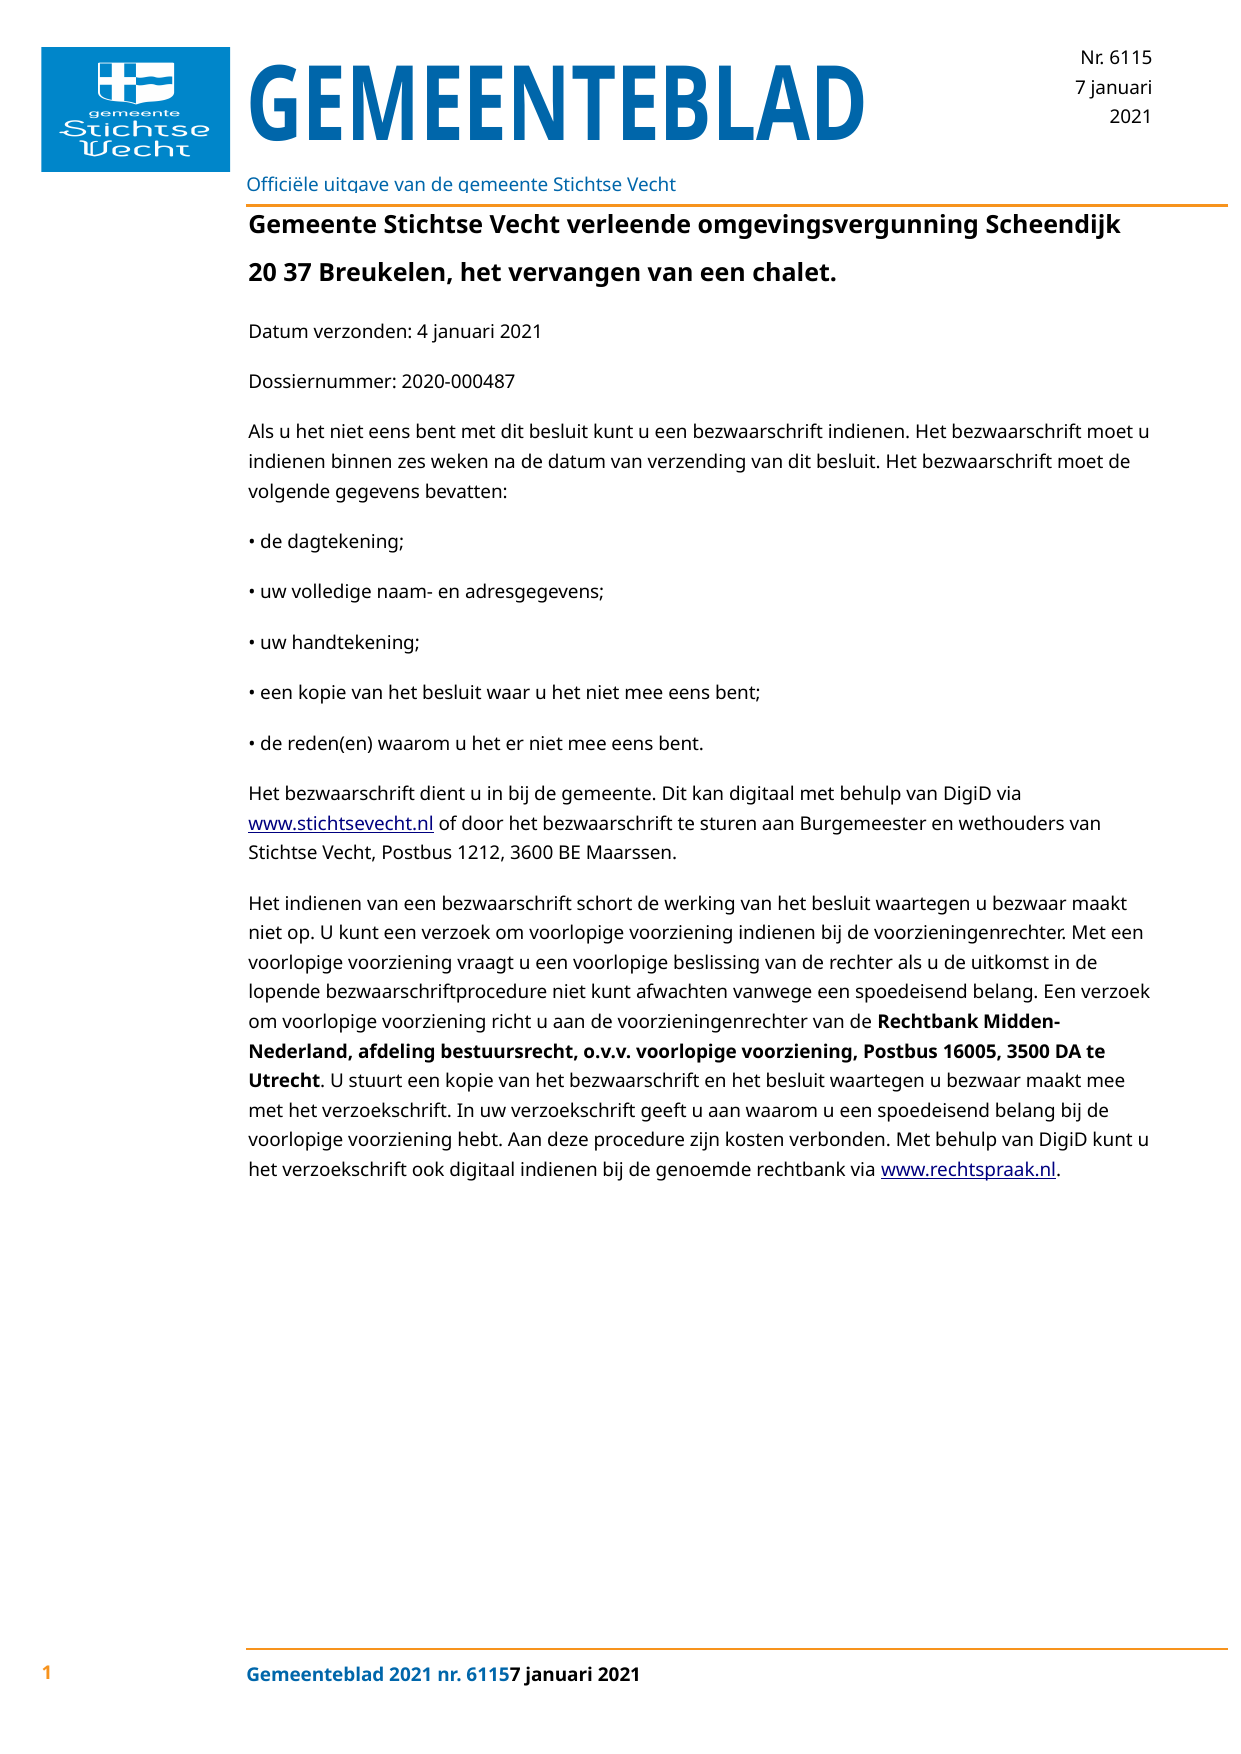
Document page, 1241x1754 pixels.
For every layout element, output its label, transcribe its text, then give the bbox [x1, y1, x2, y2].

picture [99, 63, 135, 101]
text Gemeente Stichtse Vecht verleende omgevingsvergunning Scheendijk 20 37 Breukelen, het vervangen van een chalet. [248, 207, 1152, 288]
text Als u het niet eens bent met dit besluit kunt u een bezwaarschrift indienen. Het bezwaarschrift moet u indienen binnen zes weken na de datum van verzending van dit besluit. Het bezwaarschrift moet de volgende gegevens bevatten: [248, 419, 1152, 504]
text • uw volledige naam- en adresgegevens; [248, 579, 1152, 604]
text Het bezwaarschrift dient u in bij de gemeente. Dit kan digitaal met behulp van DigiD via www.stichtsevecht.nl of door het bezwaarschrift te sturen aan Burgemeester en wethouders van Stichtse Vecht, Postbus 1212, 3600 BE Maarssen. [248, 780, 1152, 865]
text • een kopie van het besluit waar u het niet mee eens bent; [248, 679, 1152, 705]
picture [137, 63, 174, 103]
text Het indienen van een bezwaarschrift schort de werking van het besluit waartegen u bezwaar maakt niet op. U kunt een verzoek om voorlopige voorziening indienen bij de voorzieningenrechter. Met een voorlopige voorziening vraagt u een voorlopige beslissing van de rechter als u de uitkomst in de lopende bezwaarschriftprocedure niet kunt afwachten vanwege een spoedeisend belang. Een verzoek om voorlopige voorziening richt u aan de voorzieningenrechter van de Rechtbank Midden-Nederland, afdeling bestuursrecht, o.v.v. voorlopige voorziening, Postbus 16005, 3500 DA te Utrecht. U stuurt een kopie van het bezwaarschrift en het besluit waartegen u bezwaar maakt mee met het verzoekschrift. In uw verzoekschrift geeft u aan waarom u een spoedeisend belang bij de voorlopige voorziening hebt. Aan deze procedure zijn kosten verbonden. Met behulp van DigiD kunt u het verzoekschrift ook digitaal indienen bij de genoemde rechtbank via www.rechtspraak.nl. [248, 890, 1152, 1182]
text Datum verzonden: 4 januari 2021 [248, 318, 1152, 344]
text • de dagtekening; [248, 528, 1152, 554]
text Dossiernummer: 2020-000487 [248, 368, 1152, 394]
text • de reden(en) waarom u het er niet mee eens bent. [248, 730, 1152, 756]
text • uw handtekening; [248, 629, 1152, 655]
